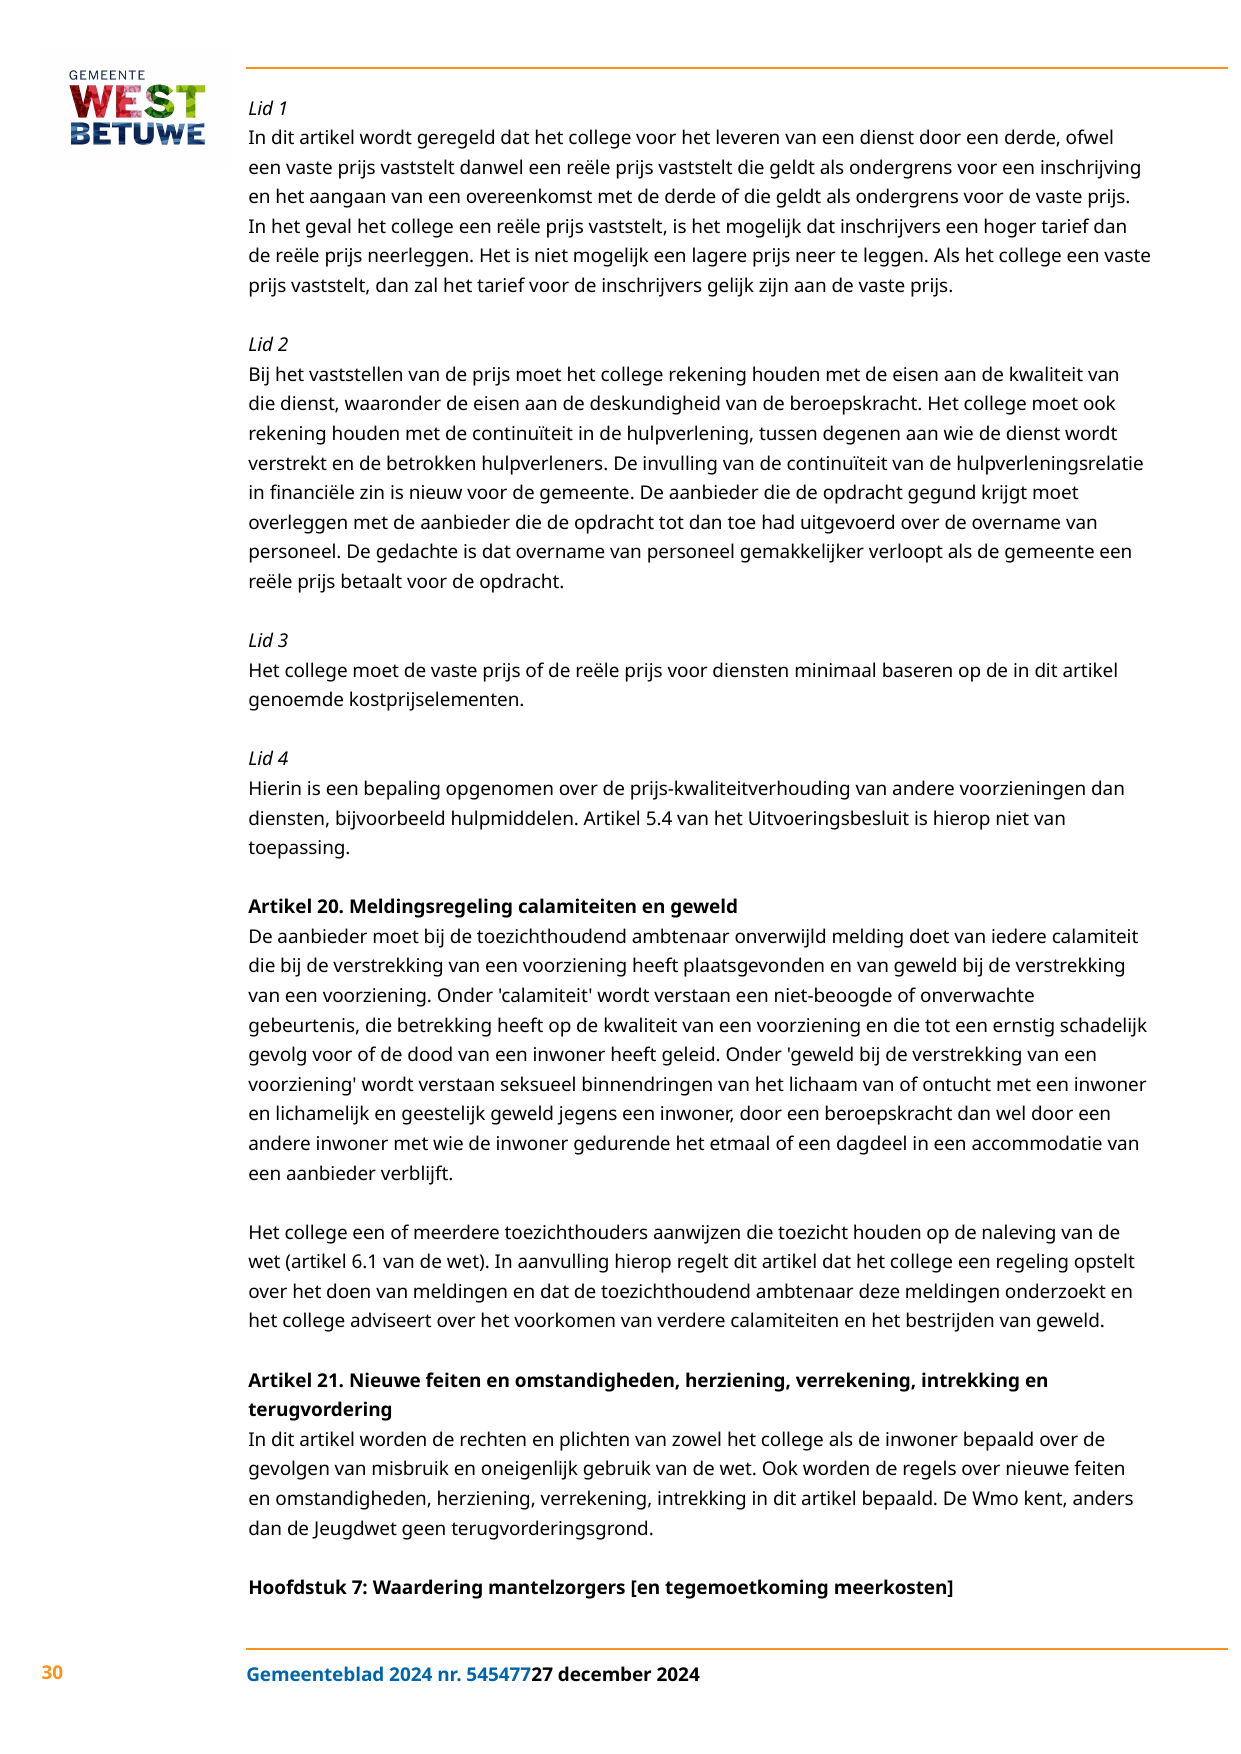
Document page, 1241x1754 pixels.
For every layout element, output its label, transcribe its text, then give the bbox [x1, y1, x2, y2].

text In dit artikel wordt geregeld dat het college voor het leveren van een dienst door een derde, ofwel een vaste prijs vaststelt danwel een reële prijs vaststelt die geldt als ondergrens voor een inschrijving en het aangaan van een overeenkomst met de derde of die geldt als ondergrens voor de vaste prijs. In het geval het college een reële prijs vaststelt, is het mogelijk dat inschrijvers een hoger tarief dan de reële prijs neerleggen. Het is niet mogelijk een lagere prijs neer te leggen. Als het college een vaste prijs vaststelt, dan zal het tarief voor de inschrijvers gelijk zijn aan de vaste prijs. [248, 124, 1152, 298]
text Bij het vaststellen van de prijs moet het college rekening houden met de eisen aan de kwaliteit van die dienst, waaronder de eisen aan de deskundigheid van de beroepskracht. Het college moet ook rekening houden met de continuïteit in de hulpverlening, tussen degenen aan wie de dienst wordt verstrekt en de betrokken hulpverleners. De invulling van de continuïteit van de hulpverleningsrelatie in financiële zin is nieuw voor de gemeente. De aanbieder die de opdracht gegund krijgt moet overleggen met de aanbieder die de opdracht tot dan toe had uitgevoerd over de overname van personeel. De gedachte is dat overname van personeel gemakkelijker verloopt als de gemeente een reële prijs betaalt voor de opdracht. [248, 361, 1152, 594]
text Hoofdstuk 7: Waardering mantelzorgers [en tegemoetkoming meerkosten] [248, 1574, 1152, 1600]
text In dit artikel worden de rechten en plichten van zowel het college als de inwoner bepaald over de gevolgen van misbruik en oneigenlijk gebruik van de wet. Ook worden de regels over nieuwe feiten en omstandigheden, herziening, verrekening, intrekking in dit artikel bepaald. De Wmo kent, anders dan de Jeugdwet geen terugvorderingsgrond. [248, 1426, 1152, 1541]
text Hierin is een bepaling opgenomen over de prijs-kwaliteitverhouding van andere voorzieningen dan diensten, bijvoorbeeld hulpmiddelen. Artikel 5.4 van het Uitvoeringsbesluit is hierop niet van toepassing. [248, 775, 1152, 860]
text Lid 3 [248, 627, 1152, 653]
text Lid 1 [248, 95, 1152, 121]
text Het college moet de vaste prijs of de reële prijs voor diensten minimaal baseren op de in dit artikel genoemde kostprijselementen. [248, 657, 1152, 712]
text Artikel 21. Nieuwe feiten en omstandigheden, herziening, verrekening, intrekking en terugvordering [248, 1367, 1152, 1422]
text Artikel 20. Meldingsregeling calamiteiten en geweld [248, 893, 1152, 919]
text Het college een of meerdere toezichthouders aanwijzen die toezicht houden op de naleving van de wet (artikel 6.1 van de wet). In aanvulling hierop regelt dit artikel dat het college een regeling opstelt over het doen van meldingen en dat de toezichthoudend ambtenaar deze meldingen onderzoekt en het college adviseert over het voorkomen van verdere calamiteiten en het bestrijden van geweld. [248, 1219, 1152, 1333]
text Lid 2 [248, 331, 1152, 357]
picture [41, 47, 231, 172]
text Lid 4 [248, 746, 1152, 771]
text De aanbieder moet bij de toezichthoudend ambtenaar onverwijld melding doet van iedere calamiteit die bij de verstrekking van een voorziening heeft plaatsgevonden en van geweld bij de verstrekking van een voorziening. Onder 'calamiteit' wordt verstaan een niet-beoogde of onverwachte gebeurtenis, die betrekking heeft op de kwaliteit van een voorziening en die tot een ernstig schadelijk gevolg voor of de dood van een inwoner heeft geleid. Onder 'geweld bij de verstrekking van een voorziening' wordt verstaan seksueel binnendringen van het lichaam van of ontucht met een inwoner en lichamelijk en geestelijk geweld jegens een inwoner, door een beroepskracht dan wel door een andere inwoner met wie de inwoner gedurende het etmaal of een dagdeel in een accommodatie van een aanbieder verblijft. [248, 923, 1152, 1186]
